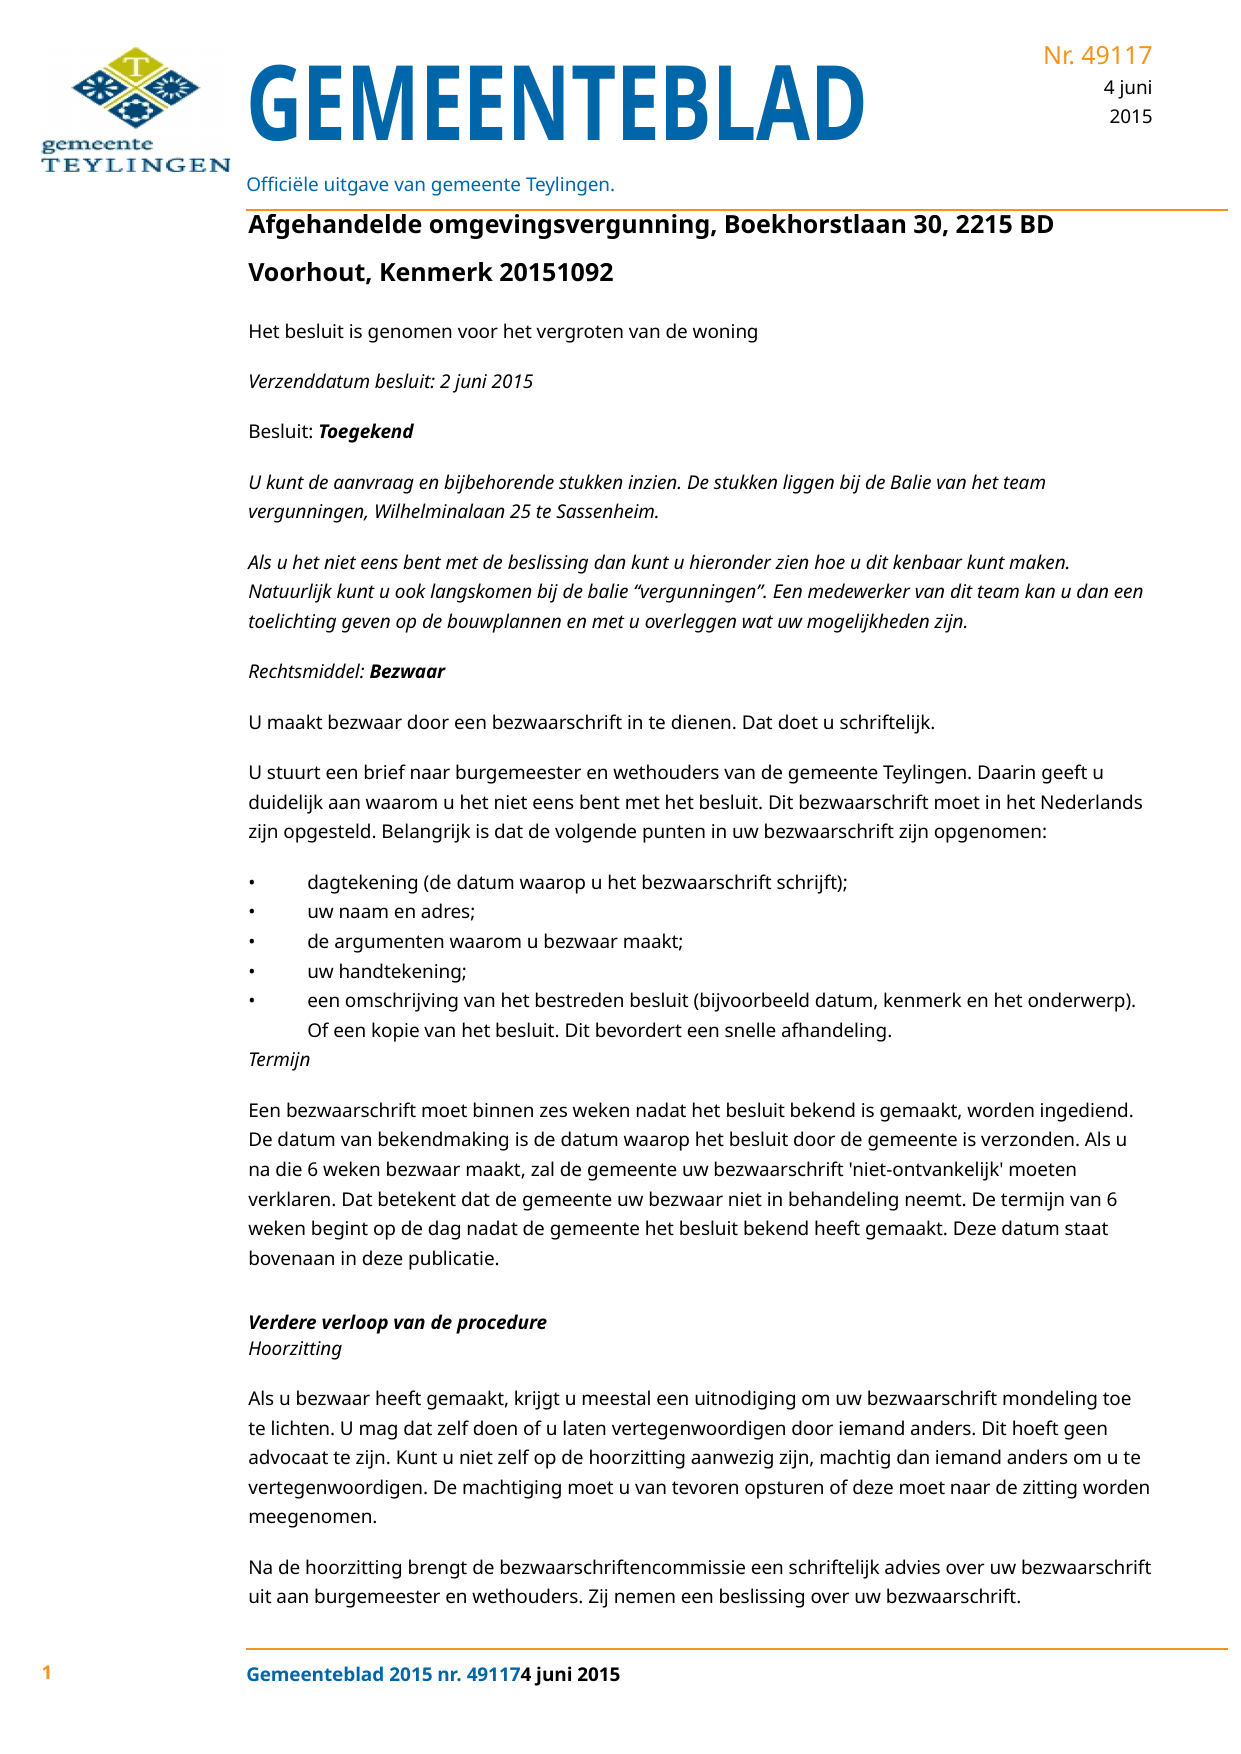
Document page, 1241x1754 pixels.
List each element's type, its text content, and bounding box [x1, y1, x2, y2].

text U maakt bezwaar door een bezwaarschrift in te dienen. Dat doet u schriftelijk. [248, 709, 1152, 735]
text Verdere verloop van de procedure [248, 1309, 1152, 1335]
text Een bezwaarschrift moet binnen zes weken nadat het besluit bekend is gemaakt, worden ingediend. De datum van bekendmaking is de datum waarop het besluit door de gemeente is verzonden. Als u na die 6 weken bezwaar maakt, zal de gemeente uw bezwaarschrift 'niet-ontvankelijk' moeten verklaren. Dat betekent dat de gemeente uw bezwaar niet in behandeling neemt. De termijn van 6 weken begint op de dag nadat de gemeente het besluit bekend heeft gemaakt. Deze datum staat bovenaan in deze publicatie. [248, 1097, 1152, 1271]
text Het besluit is genomen voor het vergroten van de woning [248, 318, 1152, 344]
text Als u het niet eens bent met de beslissing dan kunt u hieronder zien hoe u dit kenbaar kunt maken. Natuurlijk kunt u ook langskomen bij de balie “vergunningen”. Een medewerker van dit team kan u dan een toelichting geven op de bouwplannen en met u overleggen wat uw mogelijkheden zijn. [248, 549, 1152, 634]
text Besluit: Toegekend [248, 419, 1152, 444]
picture [41, 47, 231, 172]
text U stuurt een brief naar burgemeester en wethouders van de gemeente Teylingen. Daarin geeft u duidelijk aan waarom u het niet eens bent met het besluit. Dit bezwaarschrift moet in het Nederlands zijn opgesteld. Belangrijk is dat de volgende punten in uw bezwaarschrift zijn opgenomen: [248, 759, 1152, 844]
text Termijn [248, 1047, 1152, 1072]
text Hoorzitting [248, 1335, 1152, 1360]
text U kunt de aanvraag en bijbehorende stukken inzien. De stukken liggen bij de Balie van het team vergunningen, Wilhelminalaan 25 te Sassenheim. [248, 469, 1152, 524]
text Verzenddatum besluit: 2 juni 2015 [248, 368, 1152, 394]
list dagtekening (de datum waarop u het bezwaarschrift schrijft); [248, 869, 1152, 895]
text Na de hoorzitting brengt de bezwaarschriftencommissie een schriftelijk advies over uw bezwaarschrift uit aan burgemeester en wethouders. Zij nemen een beslissing over uw bezwaarschrift. [248, 1554, 1152, 1609]
text Als u bezwaar heeft gemaakt, krijgt u meestal een uitnodiging om uw bezwaarschrift mondeling toe te lichten. U mag dat zelf doen of u laten vertegenwoordigen door iemand anders. Dit hoeft geen advocaat te zijn. Kunt u niet zelf op de hoorzitting aanwezig zijn, machtig dan iemand anders om u te vertegenwoordigen. De machtiging moet u van tevoren opsturen of deze moet naar de zitting worden meegenomen. [248, 1385, 1152, 1529]
list een omschrijving van het bestreden besluit (bijvoorbeeld datum, kenmerk en het onderwerp). Of een kopie van het besluit. Dit bevordert een snelle afhandeling. [248, 987, 1152, 1043]
text Afgehandelde omgevingsvergunning, Boekhorstlaan 30, 2215 BD Voorhout, Kenmerk 20151092 [248, 211, 1152, 288]
list uw handtekening; [248, 958, 1152, 984]
text Rechtsmiddel: Bezwaar [248, 659, 1152, 684]
list uw naam en adres; [248, 899, 1152, 924]
list de argumenten waarom u bezwaar maakt; [248, 928, 1152, 954]
